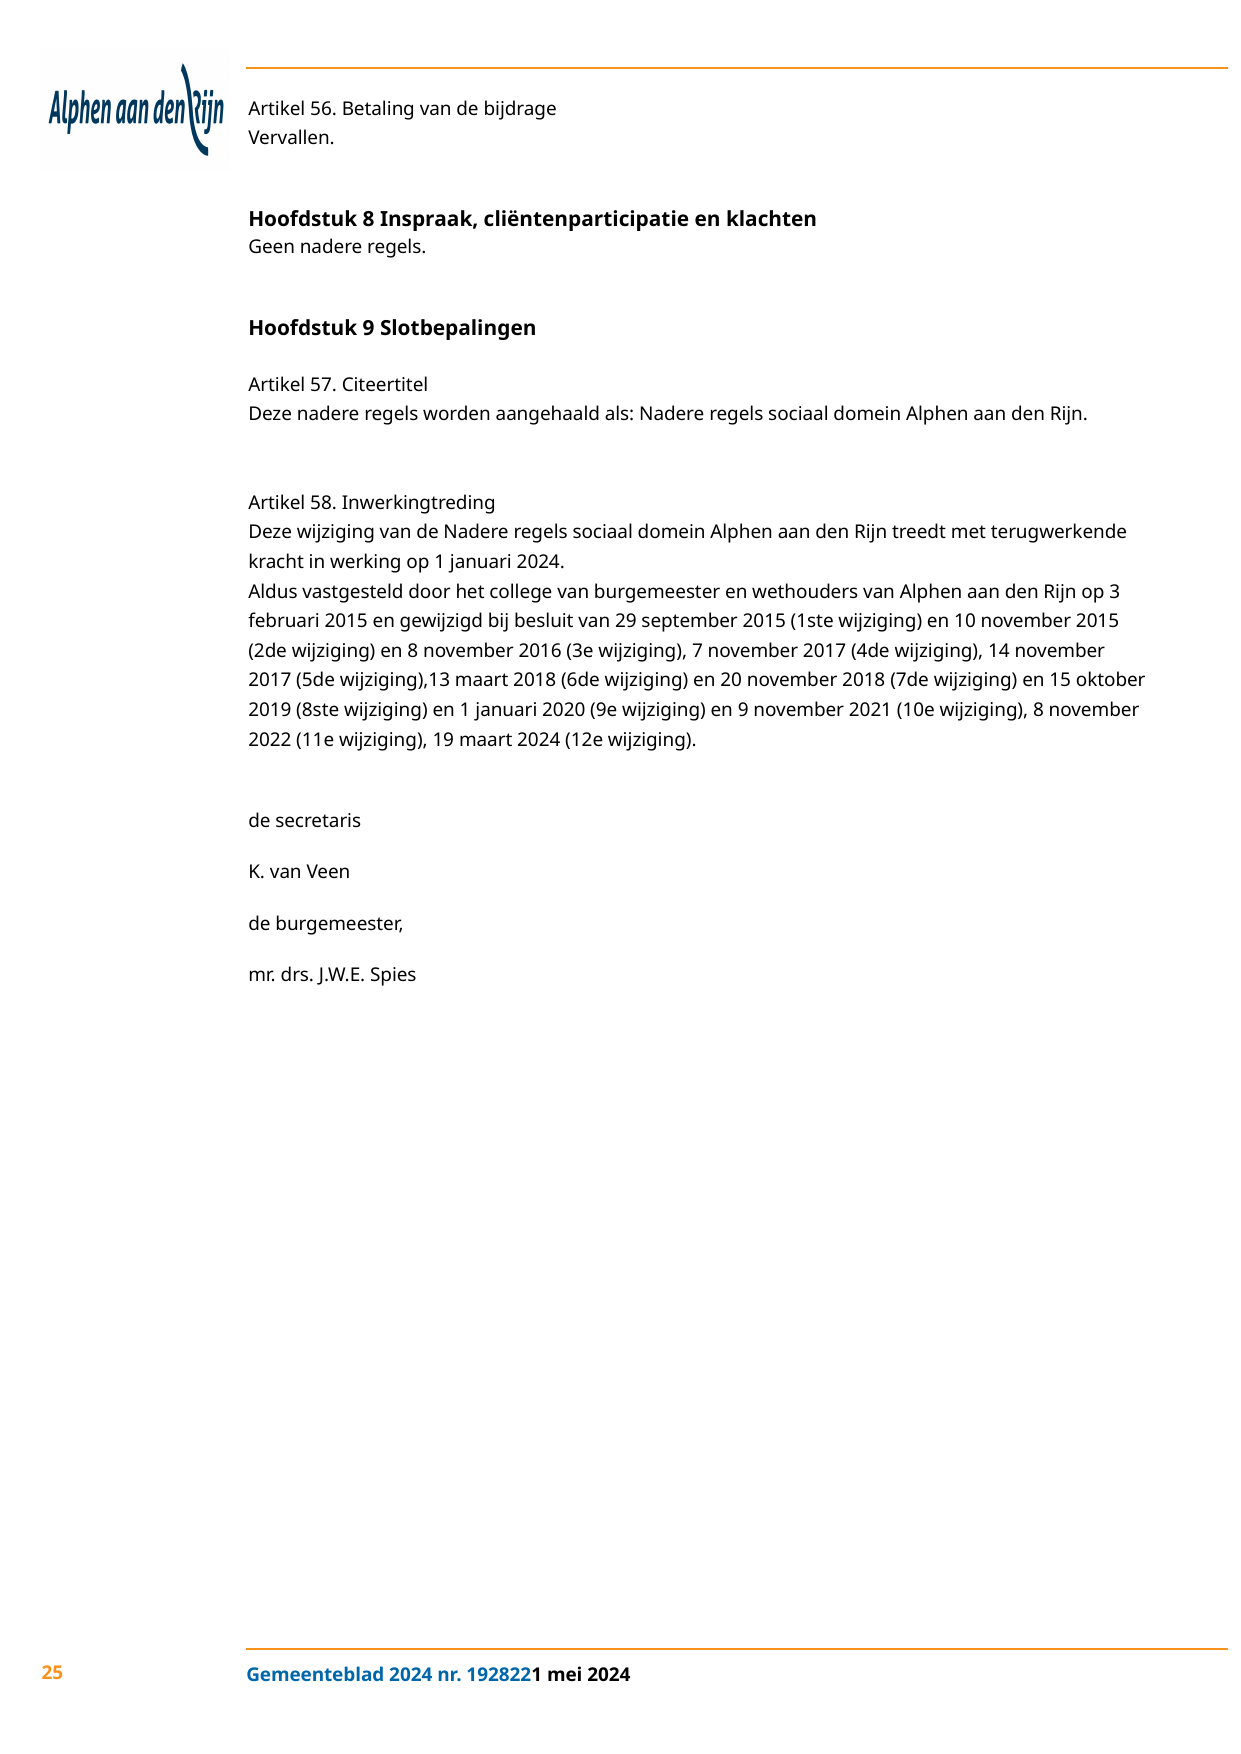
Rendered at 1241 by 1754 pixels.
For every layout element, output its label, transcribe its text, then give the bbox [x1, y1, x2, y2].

text de secretaris [248, 807, 1152, 833]
text K. van Veen [248, 858, 1152, 884]
text de burgemeester, [248, 910, 1152, 936]
text Aldus vastgesteld door het college van burgemeester en wethouders van Alphen aan den Rijn op 3 februari 2015 en gewijzigd bij besluit van 29 september 2015 (1ste wijziging) en 10 november 2015 (2de wijziging) en 8 november 2016 (3e wijziging), 7 november 2017 (4de wijziging), 14 november 2017 (5de wijziging),13 maart 2018 (6de wijziging) en 20 november 2018 (7de wijziging) en 15 oktober 2019 (8ste wijziging) en 1 januari 2020 (9e wijziging) en 9 november 2021 (10e wijziging), 8 november 2022 (11e wijziging), 19 maart 2024 (12e wijziging). [248, 578, 1152, 752]
text Hoofdstuk 8 Inspraak, cliëntenparticipatie en klachten [248, 204, 1152, 233]
text Artikel 56. Betaling van de bijdrage [248, 95, 1152, 121]
text Geen nadere regels. [248, 233, 1152, 258]
text Artikel 57. Citeertitel [248, 371, 1152, 397]
text mr. drs. J.W.E. Spies [248, 961, 1152, 987]
text Deze wijziging van de Nadere regels sociaal domein Alphen aan den Rijn treedt met terugwerkende kracht in werking op 1 januari 2024. [248, 519, 1152, 574]
text Deze nadere regels worden aangehaald als: Nadere regels sociaal domein Alphen aan den Rijn. [248, 400, 1152, 426]
text Vervallen. [248, 124, 1152, 150]
text Artikel 58. Inwerkingtreding [248, 489, 1152, 515]
text Hoofdstuk 9 Slotbepalingen [248, 313, 1152, 341]
picture [41, 47, 231, 172]
